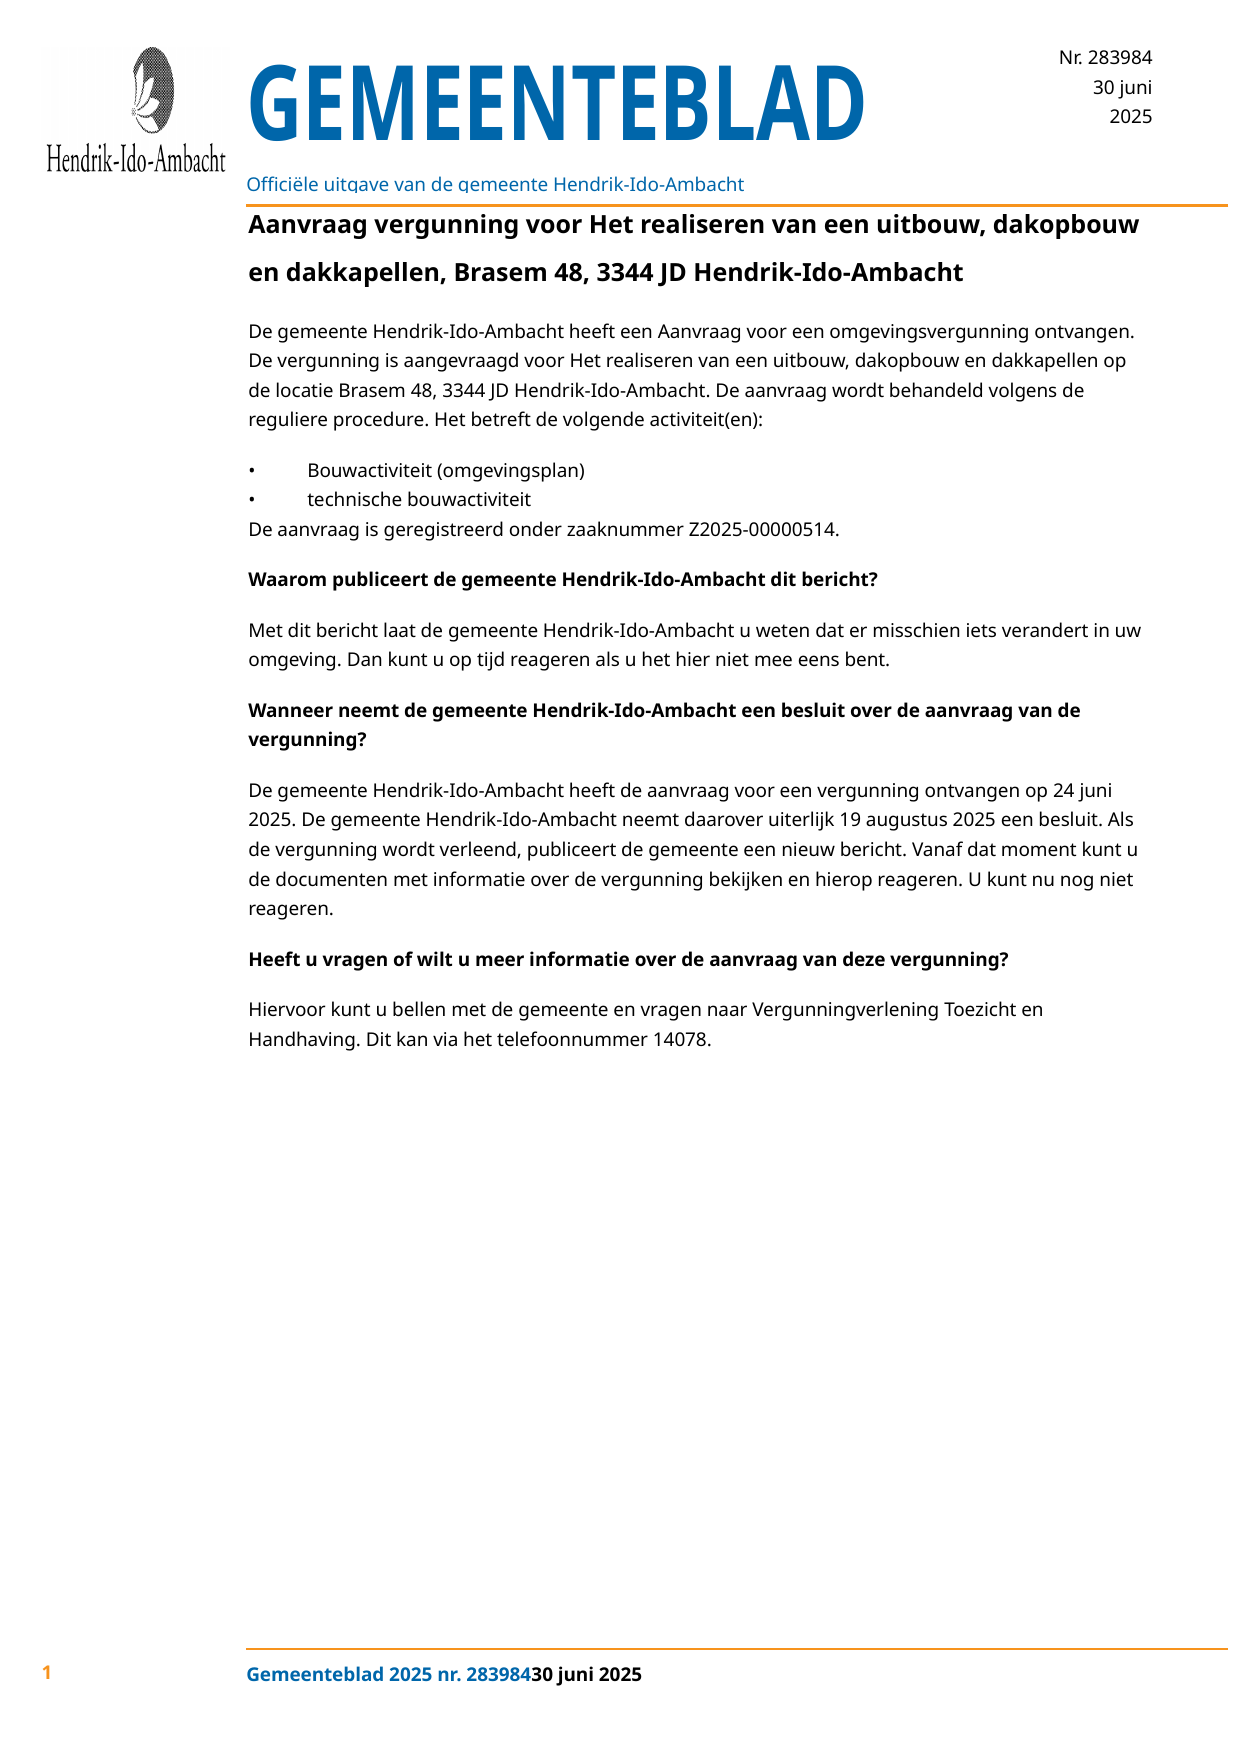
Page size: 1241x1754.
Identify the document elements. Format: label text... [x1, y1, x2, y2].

text Aanvraag vergunning voor Het realiseren van een uitbouw, dakopbouw en dakkapellen, Brasem 48, 3344 JD Hendrik-Ido-Ambacht [248, 207, 1152, 288]
text Hiervoor kunt u bellen met de gemeente en vragen naar Vergunningverlening Toezicht en Handhaving. Dit kan via het telefoonnummer 14078. [248, 996, 1152, 1052]
text Met dit bericht laat de gemeente Hendrik-Ido-Ambacht u weten dat er misschien iets verandert in uw omgeving. Dan kunt u op tijd reageren als u het hier niet mee eens bent. [248, 617, 1152, 672]
text Waarom publiceert de gemeente Hendrik-Ido-Ambacht dit bericht? [248, 567, 1152, 592]
picture [41, 47, 231, 172]
text De gemeente Hendrik-Ido-Ambacht heeft de aanvraag voor een vergunning ontvangen op 24 juni 2025. De gemeente Hendrik-Ido-Ambacht neemt daarover uiterlijk 19 augustus 2025 een besluit. Als de vergunning wordt verleend, publiceert de gemeente een nieuw bericht. Vanaf dat moment kunt u de documenten met informatie over de vergunning bekijken en hierop reageren. U kunt nu nog niet reageren. [248, 777, 1152, 921]
text De aanvraag is geregistreerd onder zaaknummer Z2025-00000514. [248, 516, 1152, 542]
text Heeft u vragen of wilt u meer informatie over de aanvraag van deze vergunning? [248, 946, 1152, 972]
text De gemeente Hendrik-Ido-Ambacht heeft een Aanvraag voor een omgevingsvergunning ontvangen. De vergunning is aangevraagd voor Het realiseren van een uitbouw, dakopbouw en dakkapellen op de locatie Brasem 48, 3344 JD Hendrik-Ido-Ambacht. De aanvraag wordt behandeld volgens de reguliere procedure. Het betreft de volgende activiteit(en): [248, 318, 1152, 432]
list technische bouwactiviteit [248, 487, 1152, 512]
text Wanneer neemt de gemeente Hendrik-Ido-Ambacht een besluit over de aanvraag van de vergunning? [248, 697, 1152, 752]
list Bouwactiviteit (omgevingsplan) [248, 457, 1152, 483]
